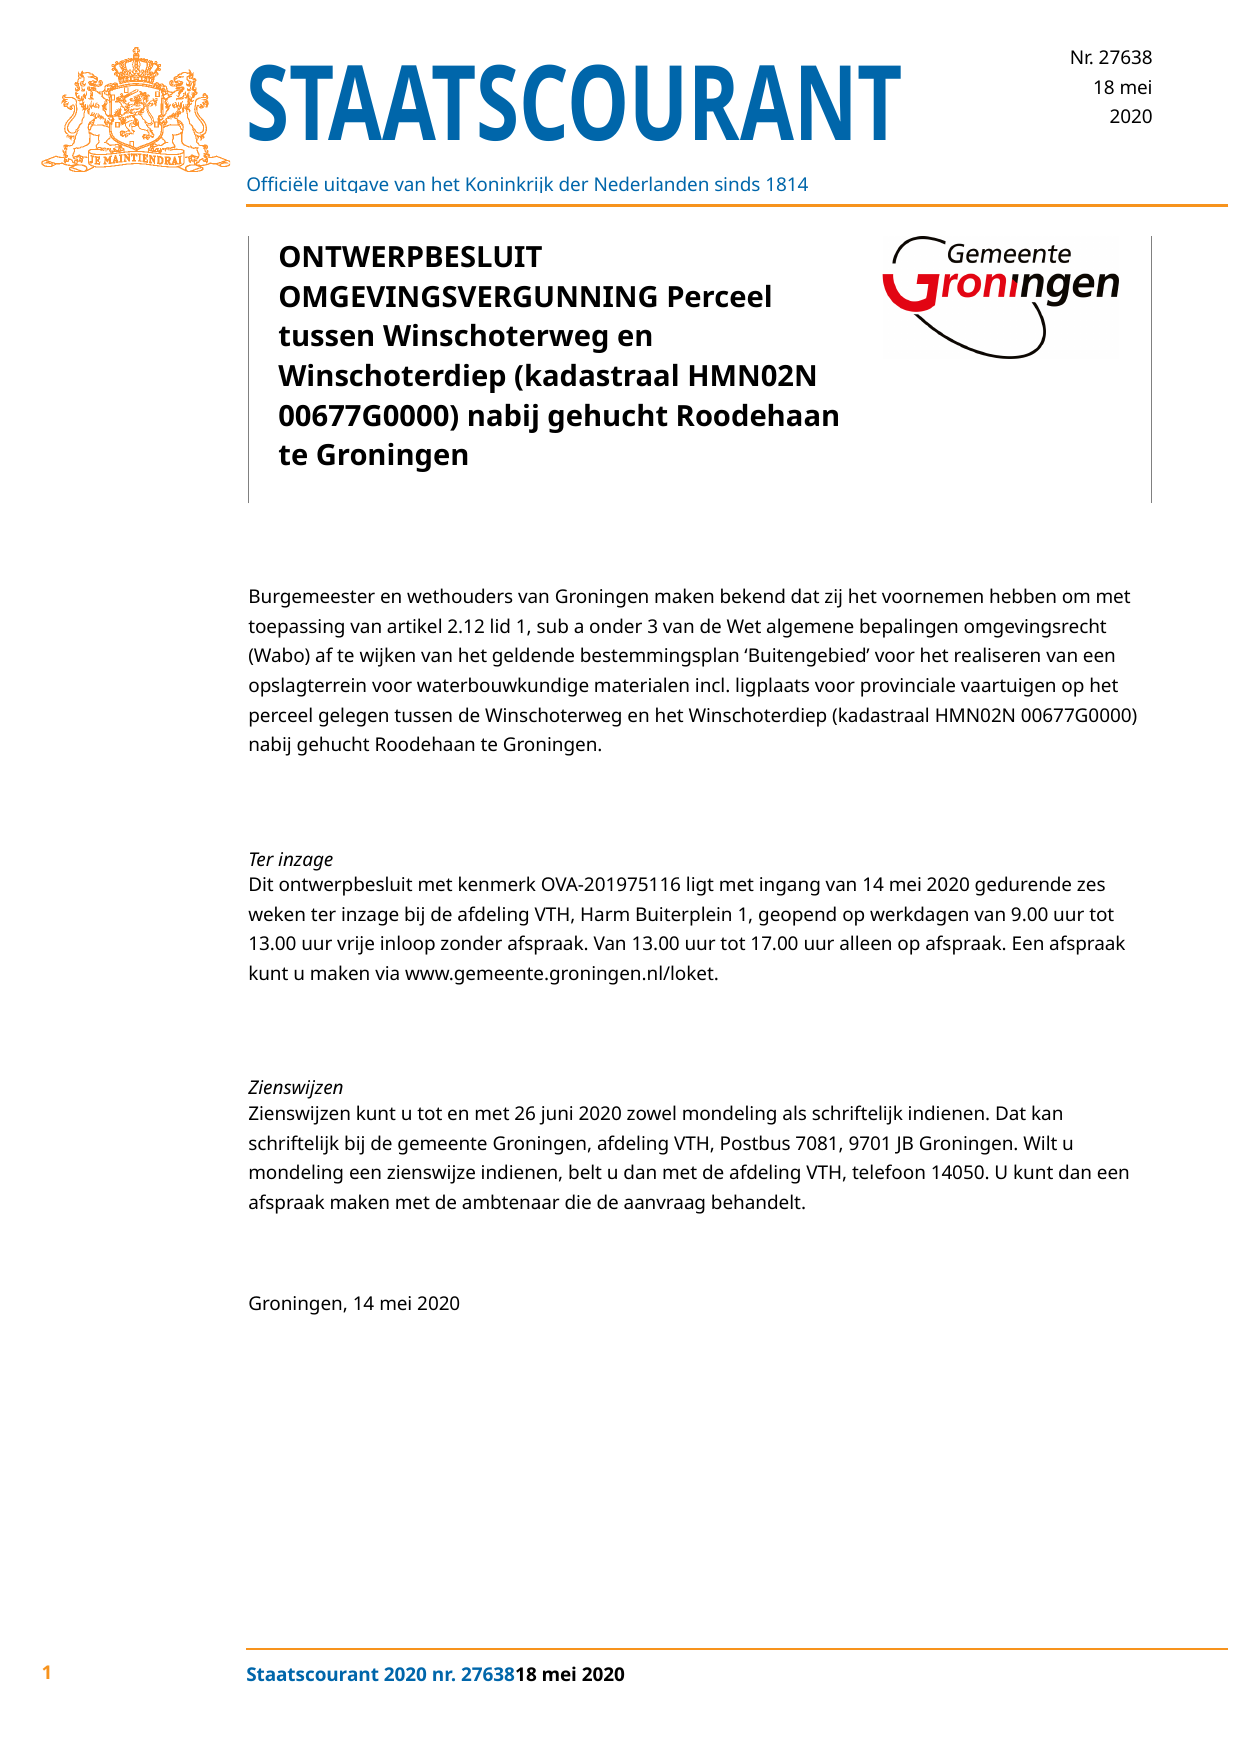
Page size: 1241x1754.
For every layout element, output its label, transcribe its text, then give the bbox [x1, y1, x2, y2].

table_header [850, 236, 1151, 503]
table_header ONTWERPBESLUIT OMGEVINGSVERGUNNING Perceel tussen Winschoterweg en Winschoterdiep (kadastraal HMN02N 00677G0000) nabij gehucht Roodehaan te Groningen [249, 236, 850, 503]
text Zienswijzen [248, 1074, 1152, 1100]
picture [882, 236, 1119, 359]
text Groningen, 14 mei 2020 [248, 1290, 1152, 1316]
text Dit ontwerpbesluit met kenmerk OVA-201975116 ligt met ingang van 14 mei 2020 gedurende zes weken ter inzage bij de afdeling VTH, Harm Buiterplein 1, geopend op werkdagen van 9.00 uur tot 13.00 uur vrije inloop zonder afspraak. Van 13.00 uur tot 17.00 uur alleen op afspraak. Een afspraak kunt u maken via www.gemeente.groningen.nl/loket. [248, 871, 1152, 986]
text Zienswijzen kunt u tot en met 26 juni 2020 zowel mondeling als schriftelijk indienen. Dat kan schriftelijk bij de gemeente Groningen, afdeling VTH, Postbus 7081, 9701 JB Groningen. Wilt u mondeling een zienswijze indienen, belt u dan met de afdeling VTH, telefoon 14050. U kunt dan een afspraak maken met de ambtenaar die de aanvraag behandelt. [248, 1100, 1152, 1215]
text Ter inzage [248, 846, 1152, 871]
text Burgemeester en wethouders van Groningen maken bekend dat zij het voornemen hebben om met toepassing van artikel 2.12 lid 1, sub a onder 3 van de Wet algemene bepalingen omgevingsrecht (Wabo) af te wijken van het geldende bestemmingsplan ‘Buitengebied’ voor het realiseren van een opslagterrein voor waterbouwkundige materialen incl. ligplaats voor provinciale vaartuigen op het perceel gelegen tussen de Winschoterweg en het Winschoterdiep (kadastraal HMN02N 00677G0000) nabij gehucht Roodehaan te Groningen. [248, 583, 1152, 757]
picture [41, 47, 231, 172]
